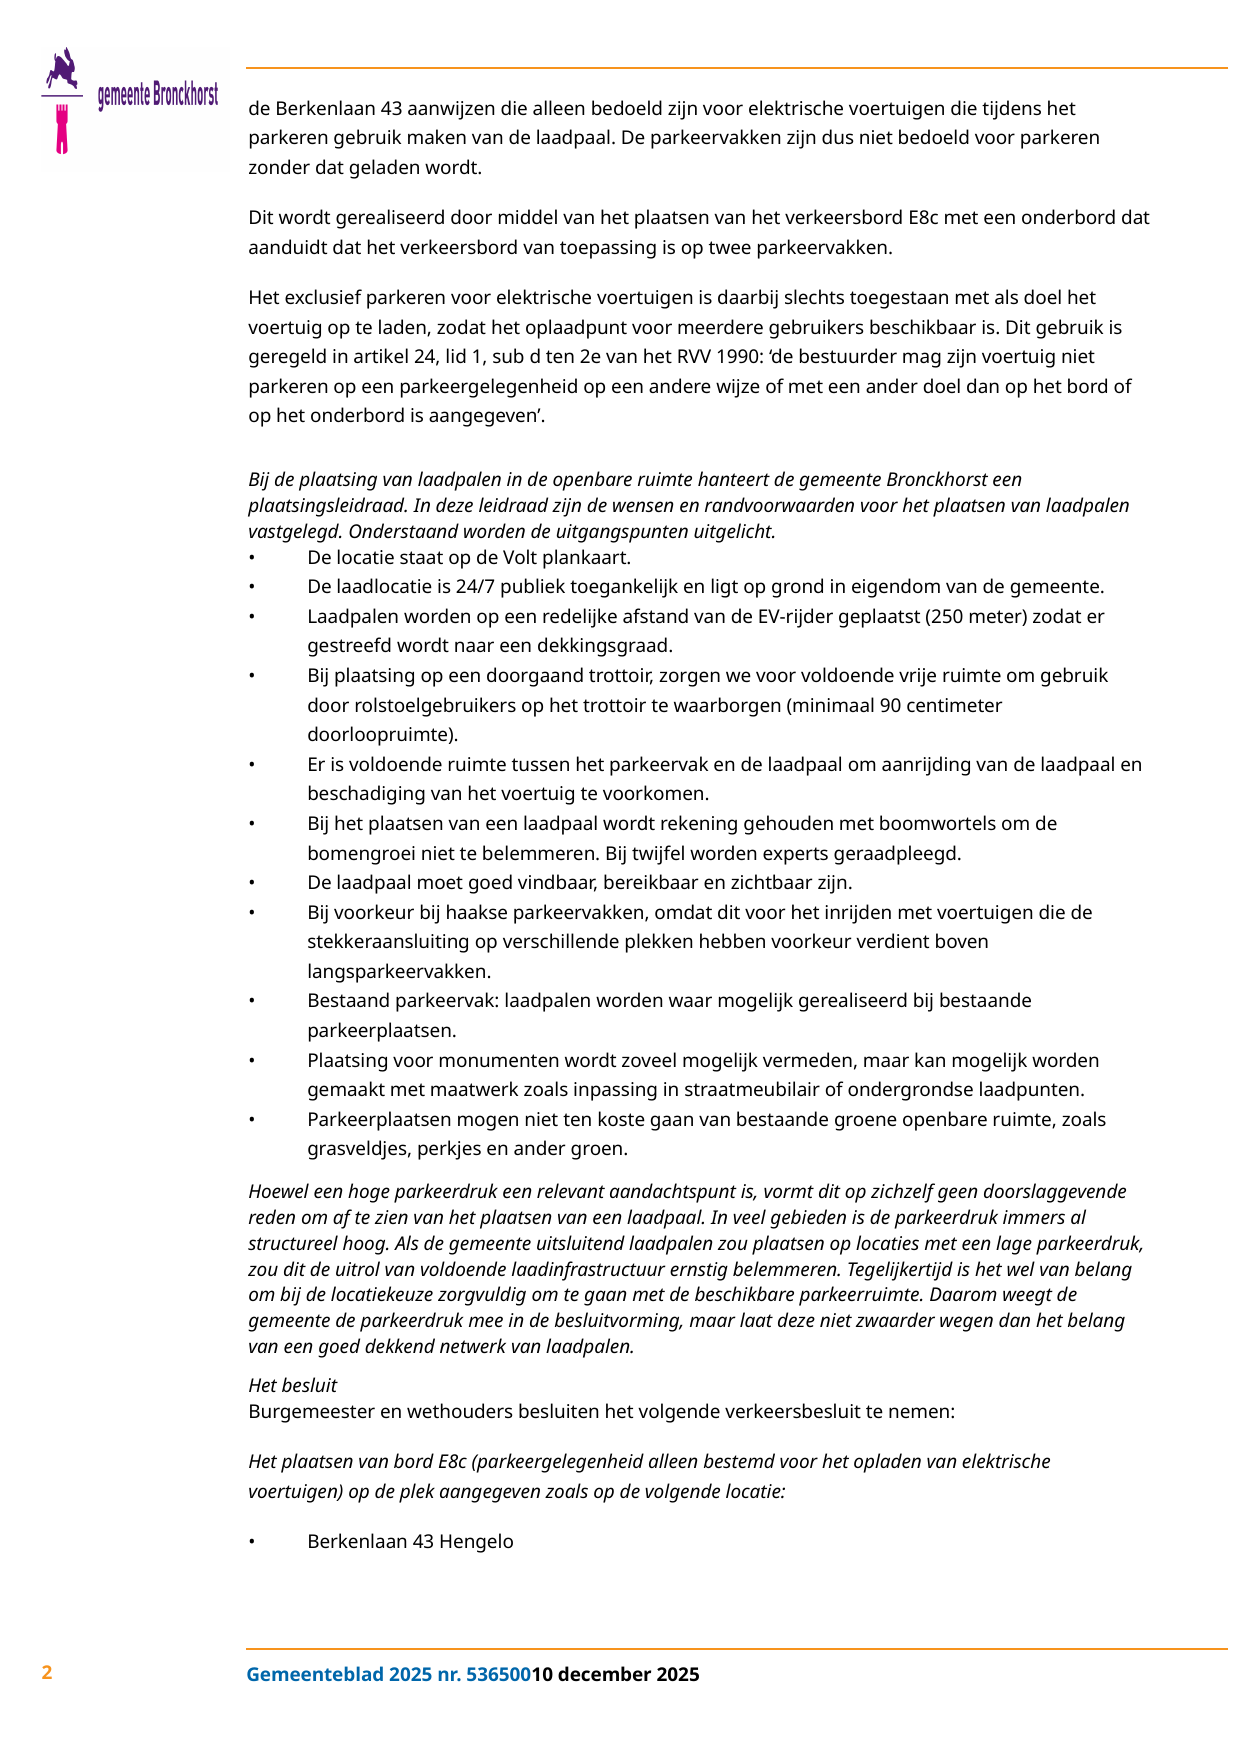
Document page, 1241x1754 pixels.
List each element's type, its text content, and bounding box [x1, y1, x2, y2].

list Parkeerplaatsen mogen niet ten koste gaan van bestaande groene openbare ruimte, zoals grasveldjes, perkjes en ander groen. [248, 1106, 1152, 1161]
list Bij voorkeur bij haakse parkeervakken, omdat dit voor het inrijden met voertuigen die de stekkeraansluiting op verschillende plekken hebben voorkeur verdient boven langsparkeervakken. [248, 899, 1152, 984]
picture [41, 47, 231, 172]
list De locatie staat op de Volt plankaart. [248, 544, 1152, 569]
list Plaatsing voor monumenten wordt zoveel mogelijk vermeden, maar kan mogelijk worden gemaakt met maatwerk zoals inpassing in straatmeubilair of ondergrondse laadpunten. [248, 1047, 1152, 1102]
text Het besluit [248, 1372, 1152, 1398]
text Het plaatsen van bord E8c (parkeergelegenheid alleen bestemd voor het opladen van elektrische voertuigen) op de plek aangegeven zoals op de volgende locatie: [248, 1448, 1152, 1504]
list De laadlocatie is 24/7 publiek toegankelijk en ligt op grond in eigendom van de gemeente. [248, 573, 1152, 599]
list Berkenlaan 43 Hengelo [248, 1528, 1152, 1554]
text de Berkenlaan 43 aanwijzen die alleen bedoeld zijn voor elektrische voertuigen die tijdens het parkeren gebruik maken van de laadpaal. De parkeervakken zijn dus niet bedoeld voor parkeren zonder dat geladen wordt. [248, 95, 1152, 180]
list Laadpalen worden op een redelijke afstand van de EV-rijder geplaatst (250 meter) zodat er gestreefd wordt naar een dekkingsgraad. [248, 603, 1152, 658]
list De laadpaal moet goed vindbaar, bereikbaar en zichtbaar zijn. [248, 869, 1152, 895]
list Er is voldoende ruimte tussen het parkeervak en de laadpaal om aanrijding van de laadpaal en beschadiging van het voertuig te voorkomen. [248, 751, 1152, 806]
text Dit wordt gerealiseerd door middel van het plaatsen van het verkeersbord E8c met een onderbord dat aanduidt dat het verkeersbord van toepassing is op twee parkeervakken. [248, 204, 1152, 260]
list Bij het plaatsen van een laadpaal wordt rekening gehouden met boomwortels om de bomengroei niet te belemmeren. Bij twijfel worden experts geraadpleegd. [248, 810, 1152, 865]
text Het exclusief parkeren voor elektrische voertuigen is daarbij slechts toegestaan met als doel het voertuig op te laden, zodat het oplaadpunt voor meerdere gebruikers beschikbaar is. Dit gebruik is geregeld in artikel 24, lid 1, sub d ten 2e van het RVV 1990: ‘de bestuurder mag zijn voertuig niet parkeren op een parkeergelegenheid op een andere wijze of met een ander doel dan op het bord of op het onderbord is aangegeven’. [248, 284, 1152, 428]
text Burgemeester en wethouders besluiten het volgende verkeersbesluit te nemen: [248, 1398, 1152, 1424]
text Bij de plaatsing van laadpalen in de openbare ruimte hanteert de gemeente Bronckhorst een plaatsingsleidraad. In deze leidraad zijn de wensen en randvoorwaarden voor het plaatsen van laadpalen vastgelegd. Onderstaand worden de uitgangspunten uitgelicht. [248, 467, 1152, 544]
text Hoewel een hoge parkeerdruk een relevant aandachtspunt is, vormt dit op zichzelf geen doorslaggevende reden om af te zien van het plaatsen van een laadpaal. In veel gebieden is de parkeerdruk immers al structureel hoog. Als de gemeente uitsluitend laadpalen zou plaatsen op locaties met een lage parkeerdruk, zou dit de uitrol van voldoende laadinfrastructuur ernstig belemmeren. Tegelijkertijd is het wel van belang om bij de locatiekeuze zorgvuldig om te gaan met de beschikbare parkeerruimte. Daarom weegt de gemeente de parkeerdruk mee in de besluitvorming, maar laat deze niet zwaarder wegen dan het belang van een goed dekkend netwerk van laadpalen. [248, 1179, 1152, 1359]
list Bij plaatsing op een doorgaand trottoir, zorgen we voor voldoende vrije ruimte om gebruik door rolstoelgebruikers op het trottoir te waarborgen (minimaal 90 centimeter doorloopruimte). [248, 662, 1152, 747]
list Bestaand parkeervak: laadpalen worden waar mogelijk gerealiseerd bij bestaande parkeerplaatsen. [248, 988, 1152, 1043]
